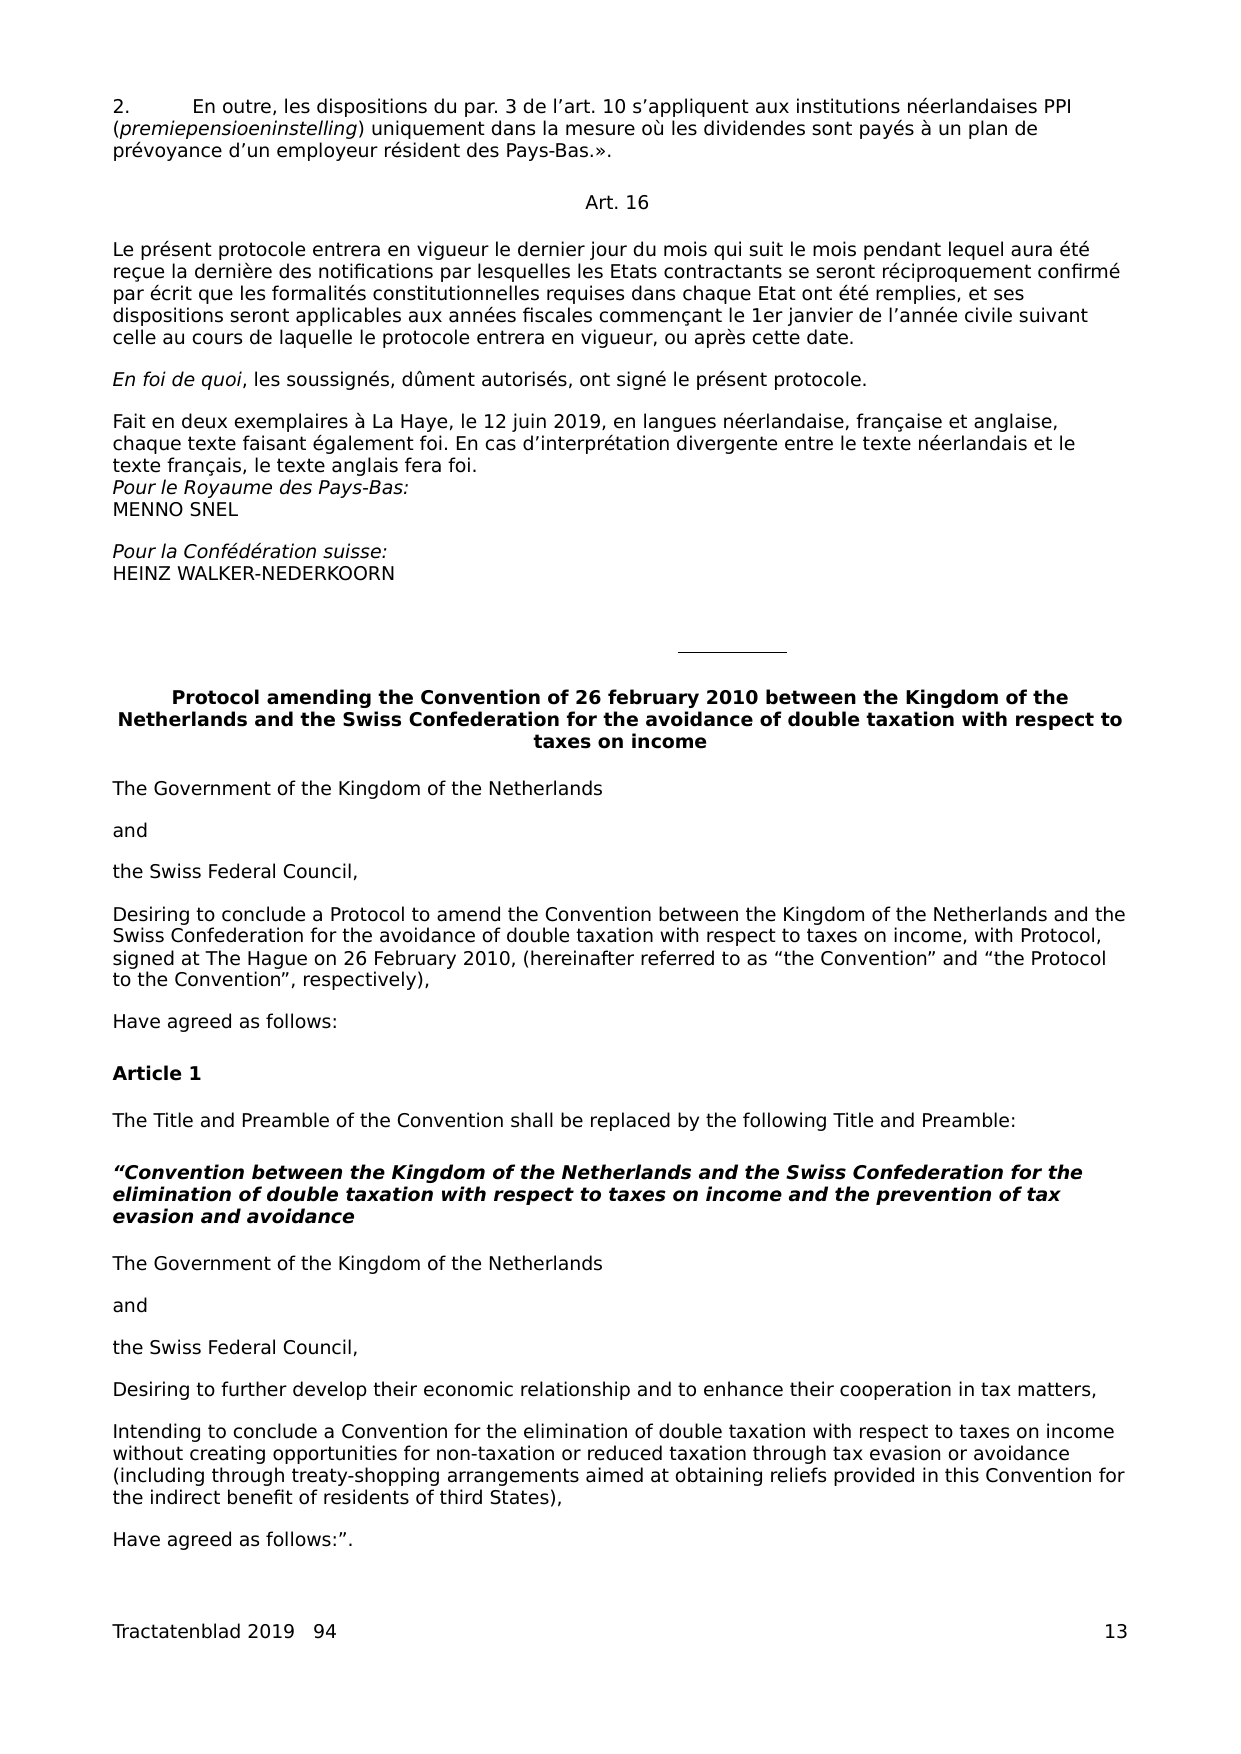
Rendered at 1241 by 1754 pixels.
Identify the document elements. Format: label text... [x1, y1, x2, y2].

text Intending to conclude a Convention for the elimination of double taxation with respect to taxes on income without creating opportunities for non-taxation or reduced taxation through tax evasion or avoidance (including through treaty-shopping arrangements aimed at obtaining reliefs provided in this Convention for the indirect benefit of residents of third States), [112, 1421, 1128, 1509]
text Have agreed as follows:”. [112, 1529, 1128, 1551]
text and [112, 1295, 1128, 1317]
subtitle “Convention between the Kingdom of the Netherlands and the Swiss Confederation for the elimination of double taxation with respect to taxes on income and the prevention of tax evasion and avoidance [112, 1162, 1128, 1228]
text The Title and Preamble of the Convention shall be replaced by the following Title and Preamble: [112, 1110, 1128, 1132]
text Fait en deux exemplaires à La Haye, le 12 juin 2019, en langues néerlandaise, française et anglaise, chaque texte faisant également foi. En cas d’interprétation divergente entre le texte néerlandais et le texte français, le texte anglais fera foi. [112, 411, 1128, 477]
text the Swiss Federal Council, [112, 861, 1128, 883]
text Pour le Royaume des Pays-Bas: MENNO SNEL [112, 477, 1128, 521]
text Desiring to conclude a Protocol to amend the Convention between the Kingdom of the Netherlands and the Swiss Confederation for the avoidance of double taxation with respect to taxes on income, with Protocol, signed at The Hague on 26 February 2010, (hereinafter referred to as “the Convention” and “the Protocol to the Convention”, respectively), [112, 903, 1128, 991]
text Desiring to further develop their economic relationship and to enhance their cooperation in tax matters, [112, 1379, 1128, 1401]
text Have agreed as follows: [112, 1011, 1128, 1033]
text The Government of the Kingdom of the Netherlands [112, 777, 1128, 799]
text The Government of the Kingdom of the Netherlands [112, 1253, 1128, 1275]
text 2. En outre, les dispositions du par. 3 de l’art. 10 s’appliquent aux institutions néerlandaises PPI (premiepensioeninstelling) uniquement dans la mesure où les dividendes sont payés à un plan de prévoyance d’un employeur résident des Pays-Bas.». [112, 96, 1128, 162]
text Pour la Confédération suisse: HEINZ WALKER-NEDERKOORN [112, 541, 1128, 584]
subtitle Art. 16 [112, 192, 1128, 214]
text En foi de quoi, les soussignés, dûment autorisés, ont signé le présent protocole. [112, 369, 1128, 391]
text and [112, 819, 1128, 841]
text the Swiss Federal Council, [112, 1337, 1128, 1359]
text Le présent protocole entrera en vigueur le dernier jour du mois qui suit le mois pendant lequel aura été reçue la dernière des notifications par lesquelles les Etats contractants se seront réciproquement confirmé par écrit que les formalités constitutionnelles requises dans chaque Etat ont été remplies, et ses dispositions seront applicables aux années fiscales commençant le 1er janvier de l’année civile suivant celle au cours de laquelle le protocole entrera en vigueur, ou après cette date. [112, 239, 1128, 349]
subtitle Article 1 [112, 1063, 1128, 1085]
subtitle Protocol amending the Convention of 26 february 2010 between the Kingdom of the Netherlands and the Swiss Confederation for the avoidance of double taxation with respect to taxes on income [112, 687, 1128, 752]
